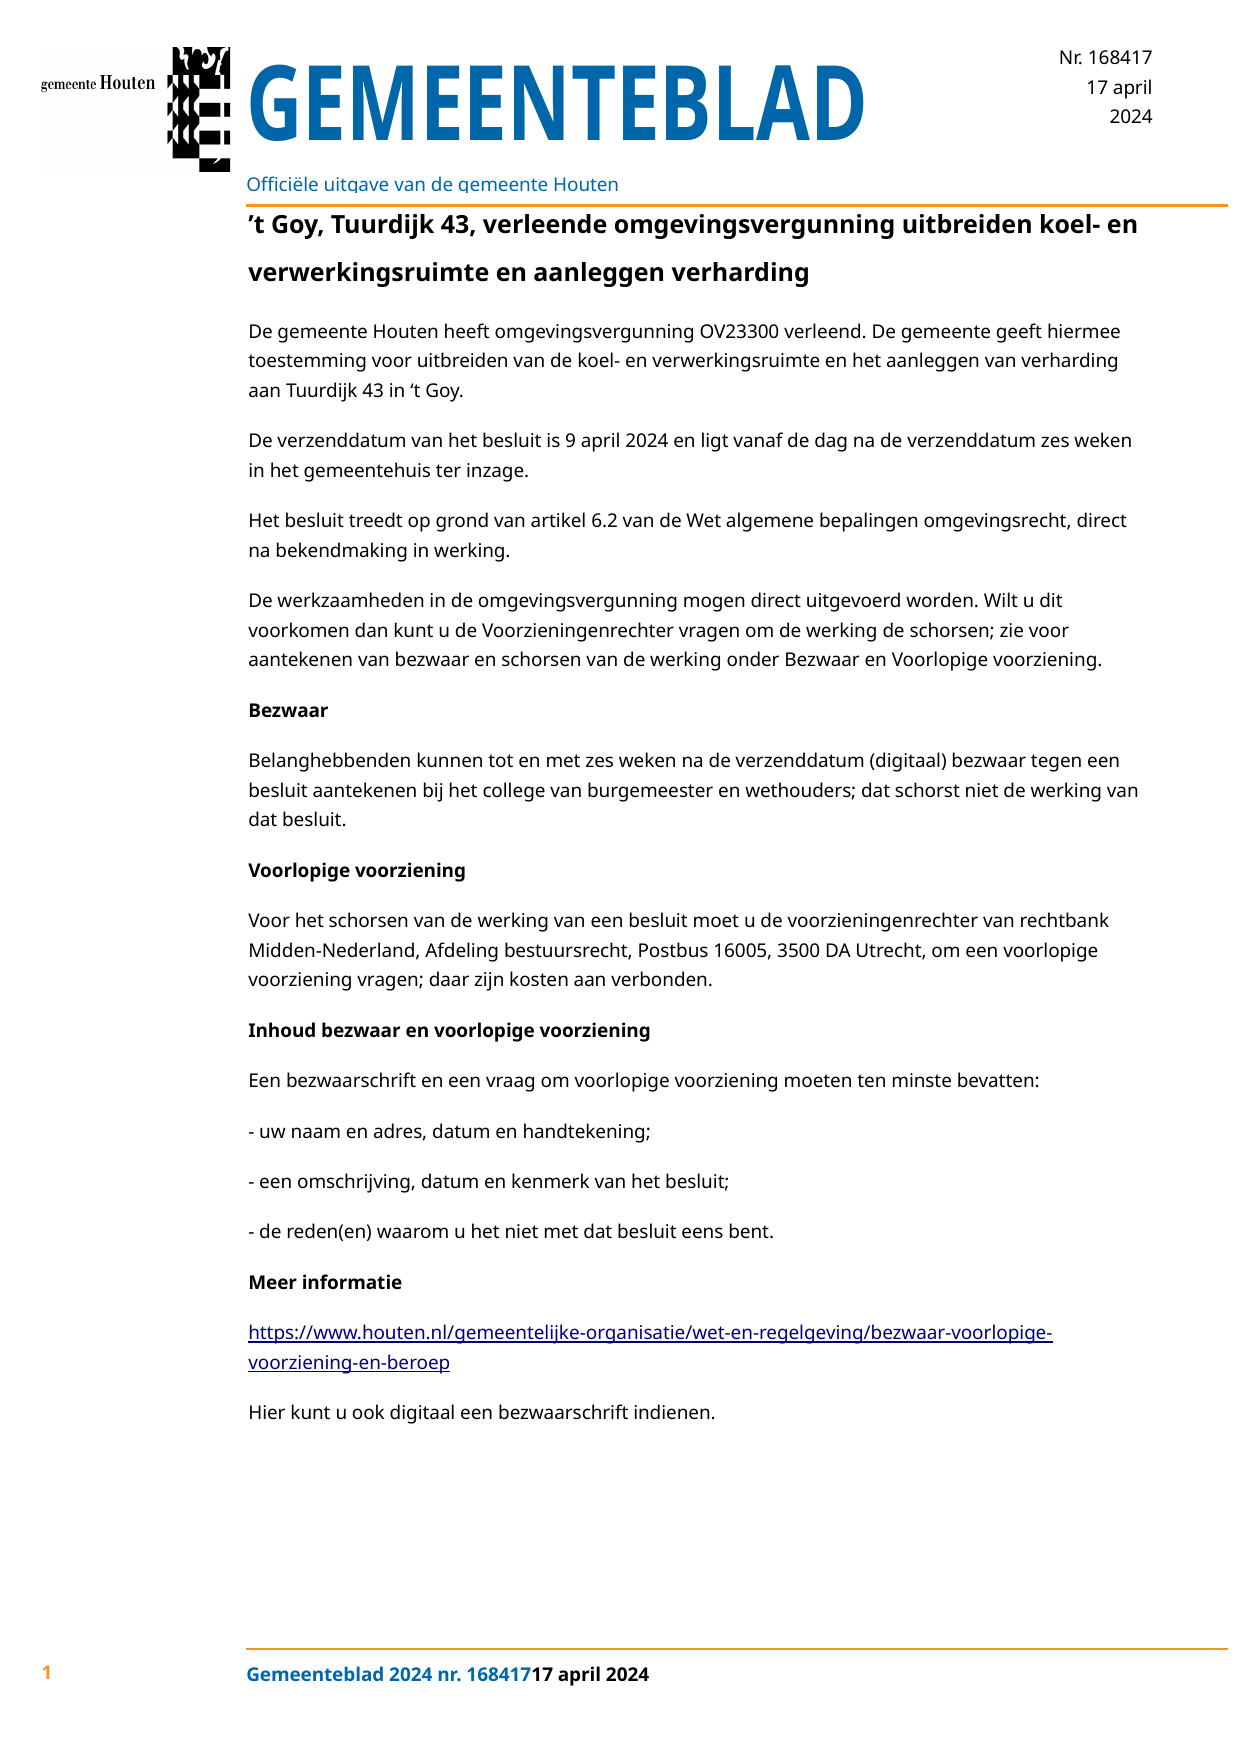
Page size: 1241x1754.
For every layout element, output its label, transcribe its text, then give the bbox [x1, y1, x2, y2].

text Meer informatie [248, 1269, 1152, 1295]
text Belanghebbenden kunnen tot en met zes weken na de verzenddatum (digitaal) bezwaar tegen een besluit aantekenen bij het college van burgemeester en wethouders; dat schorst niet de werking van dat besluit. [248, 747, 1152, 832]
text - uw naam en adres, datum en handtekening; [248, 1118, 1152, 1144]
text Een bezwaarschrift en een vraag om voorlopige voorziening moeten ten minste bevatten: [248, 1067, 1152, 1093]
text Het besluit treedt op grond van artikel 6.2 van de Wet algemene bepalingen omgevingsrecht, direct na bekendmaking in werking. [248, 507, 1152, 563]
text - een omschrijving, datum en kenmerk van het besluit; [248, 1168, 1152, 1194]
text https://www.houten.nl/gemeentelijke-organisatie/wet-en-regelgeving/bezwaar-voorlopige-voorziening-en-beroep [248, 1319, 1152, 1375]
text ’t Goy, Tuurdijk 43, verleende omgevingsvergunning uitbreiden koel- en verwerkingsruimte en aanleggen verharding [248, 207, 1152, 288]
text Bezwaar [248, 697, 1152, 723]
text - de reden(en) waarom u het niet met dat besluit eens bent. [248, 1219, 1152, 1244]
text Inhoud bezwaar en voorlopige voorziening [248, 1017, 1152, 1043]
text De verzenddatum van het besluit is 9 april 2024 en ligt vanaf de dag na de verzenddatum zes weken in het gemeentehuis ter inzage. [248, 427, 1152, 483]
text Hier kunt u ook digitaal een bezwaarschrift indienen. [248, 1399, 1152, 1425]
text De gemeente Houten heeft omgevingsvergunning OV23300 verleend. De gemeente geeft hiermee toestemming voor uitbreiden van de koel- en verwerkingsruimte en het aanleggen van verharding aan Tuurdijk 43 in ‘t Goy. [248, 318, 1152, 403]
text Voorlopige voorziening [248, 857, 1152, 883]
text De werkzaamheden in de omgevingsvergunning mogen direct uitgevoerd worden. Wilt u dit voorkomen dan kunt u de Voorzieningenrechter vragen om de werking de schorsen; zie voor aantekenen van bezwaar en schorsen van de werking onder Bezwaar en Voorlopige voorziening. [248, 587, 1152, 672]
text Voor het schorsen van de werking van een besluit moet u de voorzieningenrechter van rechtbank Midden-Nederland, Afdeling bestuursrecht, Postbus 16005, 3500 DA Utrecht, om een voorlopige voorziening vragen; daar zijn kosten aan verbonden. [248, 907, 1152, 992]
picture [41, 47, 231, 172]
